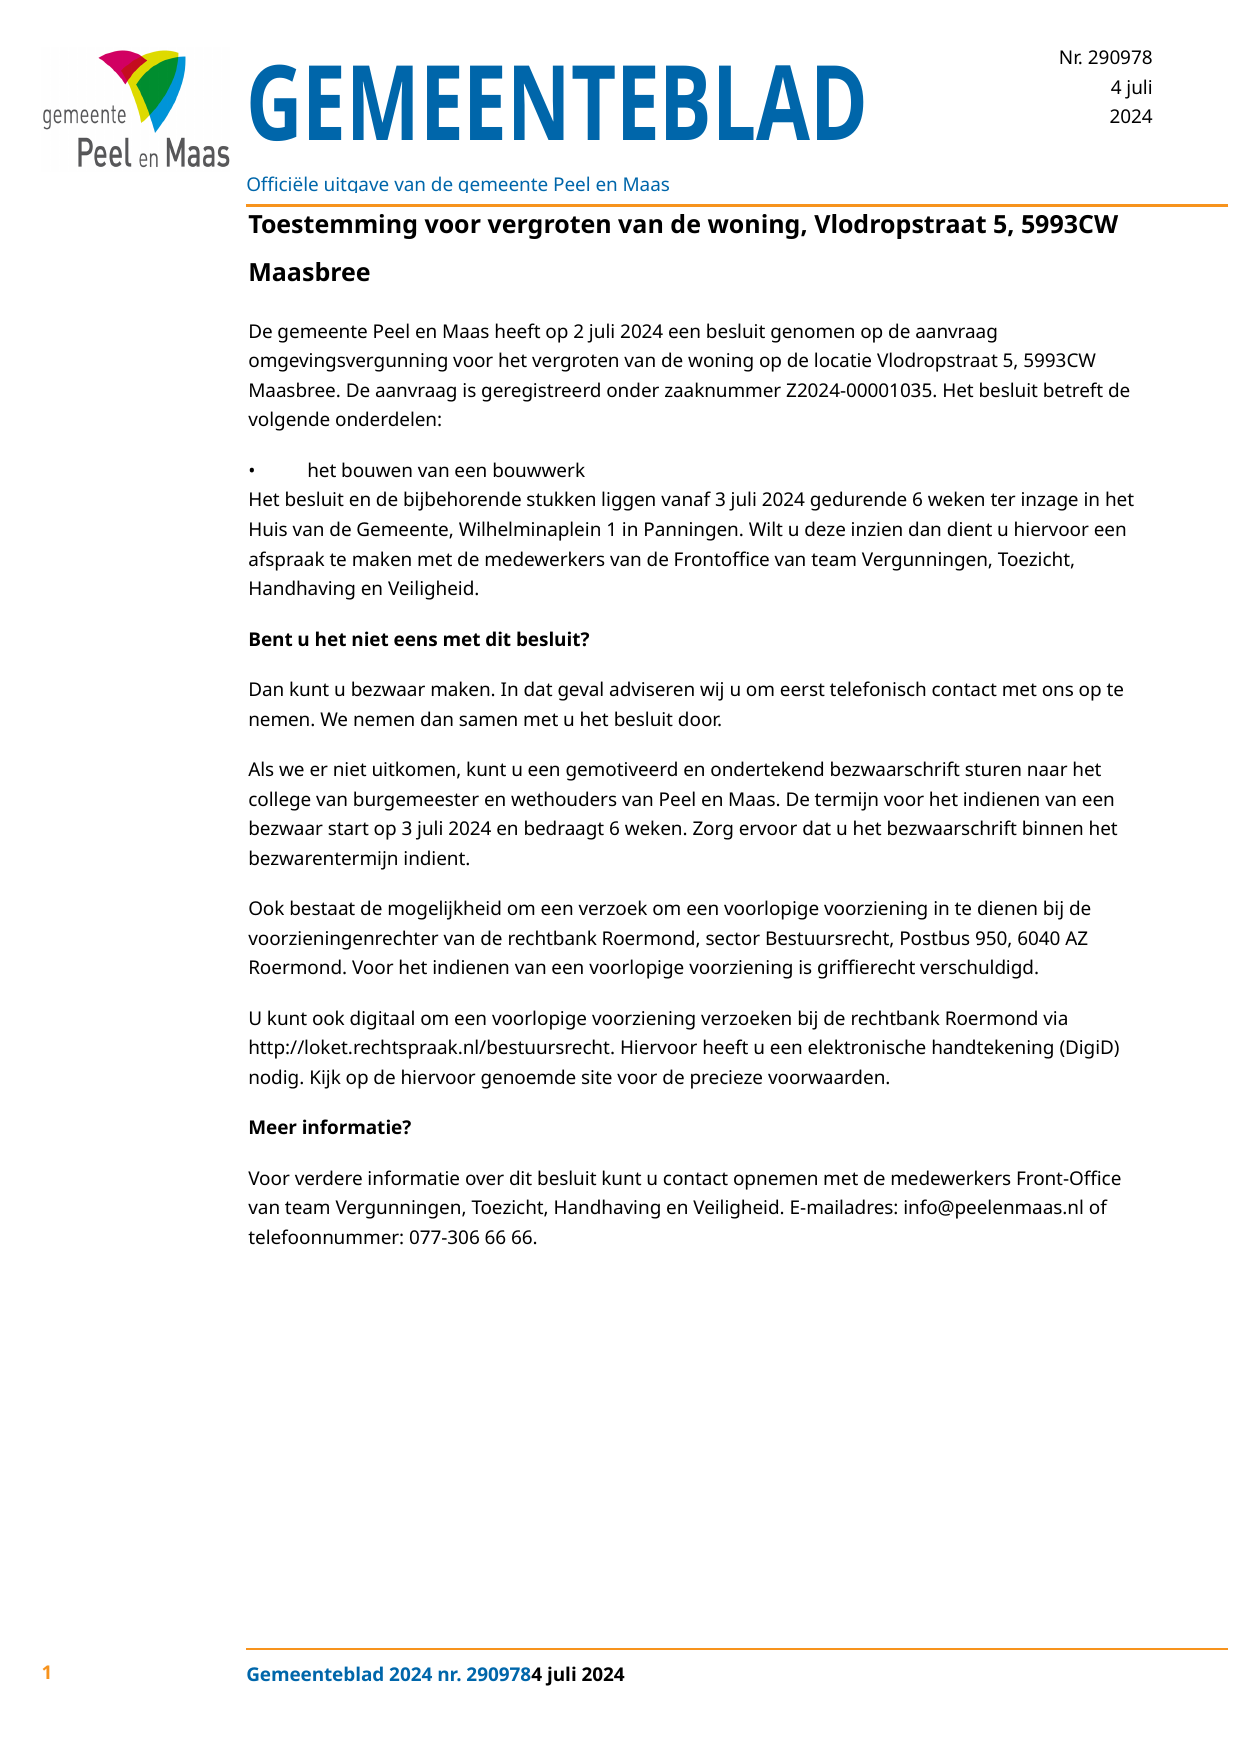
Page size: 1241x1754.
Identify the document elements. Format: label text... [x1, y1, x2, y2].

text Als we er niet uitkomen, kunt u een gemotiveerd en ondertekend bezwaarschrift sturen naar het college van burgemeester en wethouders van Peel en Maas. De termijn voor het indienen van een bezwaar start op 3 juli 2024 en bedraagt 6 weken. Zorg ervoor dat u het bezwaarschrift binnen het bezwarentermijn indient. [248, 756, 1152, 871]
picture [41, 47, 231, 172]
list het bouwen van een bouwwerk [248, 457, 1152, 483]
text Voor verdere informatie over dit besluit kunt u contact opnemen met de medewerkers Front-Office van team Vergunningen, Toezicht, Handhaving en Veiligheid. E-mailadres: info@peelenmaas.nl of telefoonnummer: 077-306 66 66. [248, 1165, 1152, 1250]
text Het besluit en de bijbehorende stukken liggen vanaf 3 juli 2024 gedurende 6 weken ter inzage in het Huis van de Gemeente, Wilhelminaplein 1 in Panningen. Wilt u deze inzien dan dient u hiervoor een afspraak te maken met de medewerkers van de Frontoffice van team Vergunningen, Toezicht, Handhaving en Veiligheid. [248, 487, 1152, 601]
text Bent u het niet eens met dit besluit? [248, 626, 1152, 652]
text Meer informatie? [248, 1114, 1152, 1140]
text Toestemming voor vergroten van de woning, Vlodropstraat 5, 5993CW Maasbree [248, 207, 1152, 288]
text Ook bestaat de mogelijkheid om een verzoek om een voorlopige voorziening in te dienen bij de voorzieningenrechter van de rechtbank Roermond, sector Bestuursrecht, Postbus 950, 6040 AZ Roermond. Voor het indienen van een voorlopige voorziening is griffierecht verschuldigd. [248, 895, 1152, 980]
text De gemeente Peel en Maas heeft op 2 juli 2024 een besluit genomen op de aanvraag omgevingsvergunning voor het vergroten van de woning op de locatie Vlodropstraat 5, 5993CW Maasbree. De aanvraag is geregistreerd onder zaaknummer Z2024-00001035. Het besluit betreft de volgende onderdelen: [248, 318, 1152, 432]
text U kunt ook digitaal om een voorlopige voorziening verzoeken bij de rechtbank Roermond via http://loket.rechtspraak.nl/bestuursrecht. Hiervoor heeft u een elektronische handtekening (DigiD) nodig. Kijk op de hiervoor genoemde site voor de precieze voorwaarden. [248, 1005, 1152, 1090]
text Dan kunt u bezwaar maken. In dat geval adviseren wij u om eerst telefonisch contact met ons op te nemen. We nemen dan samen met u het besluit door. [248, 676, 1152, 732]
